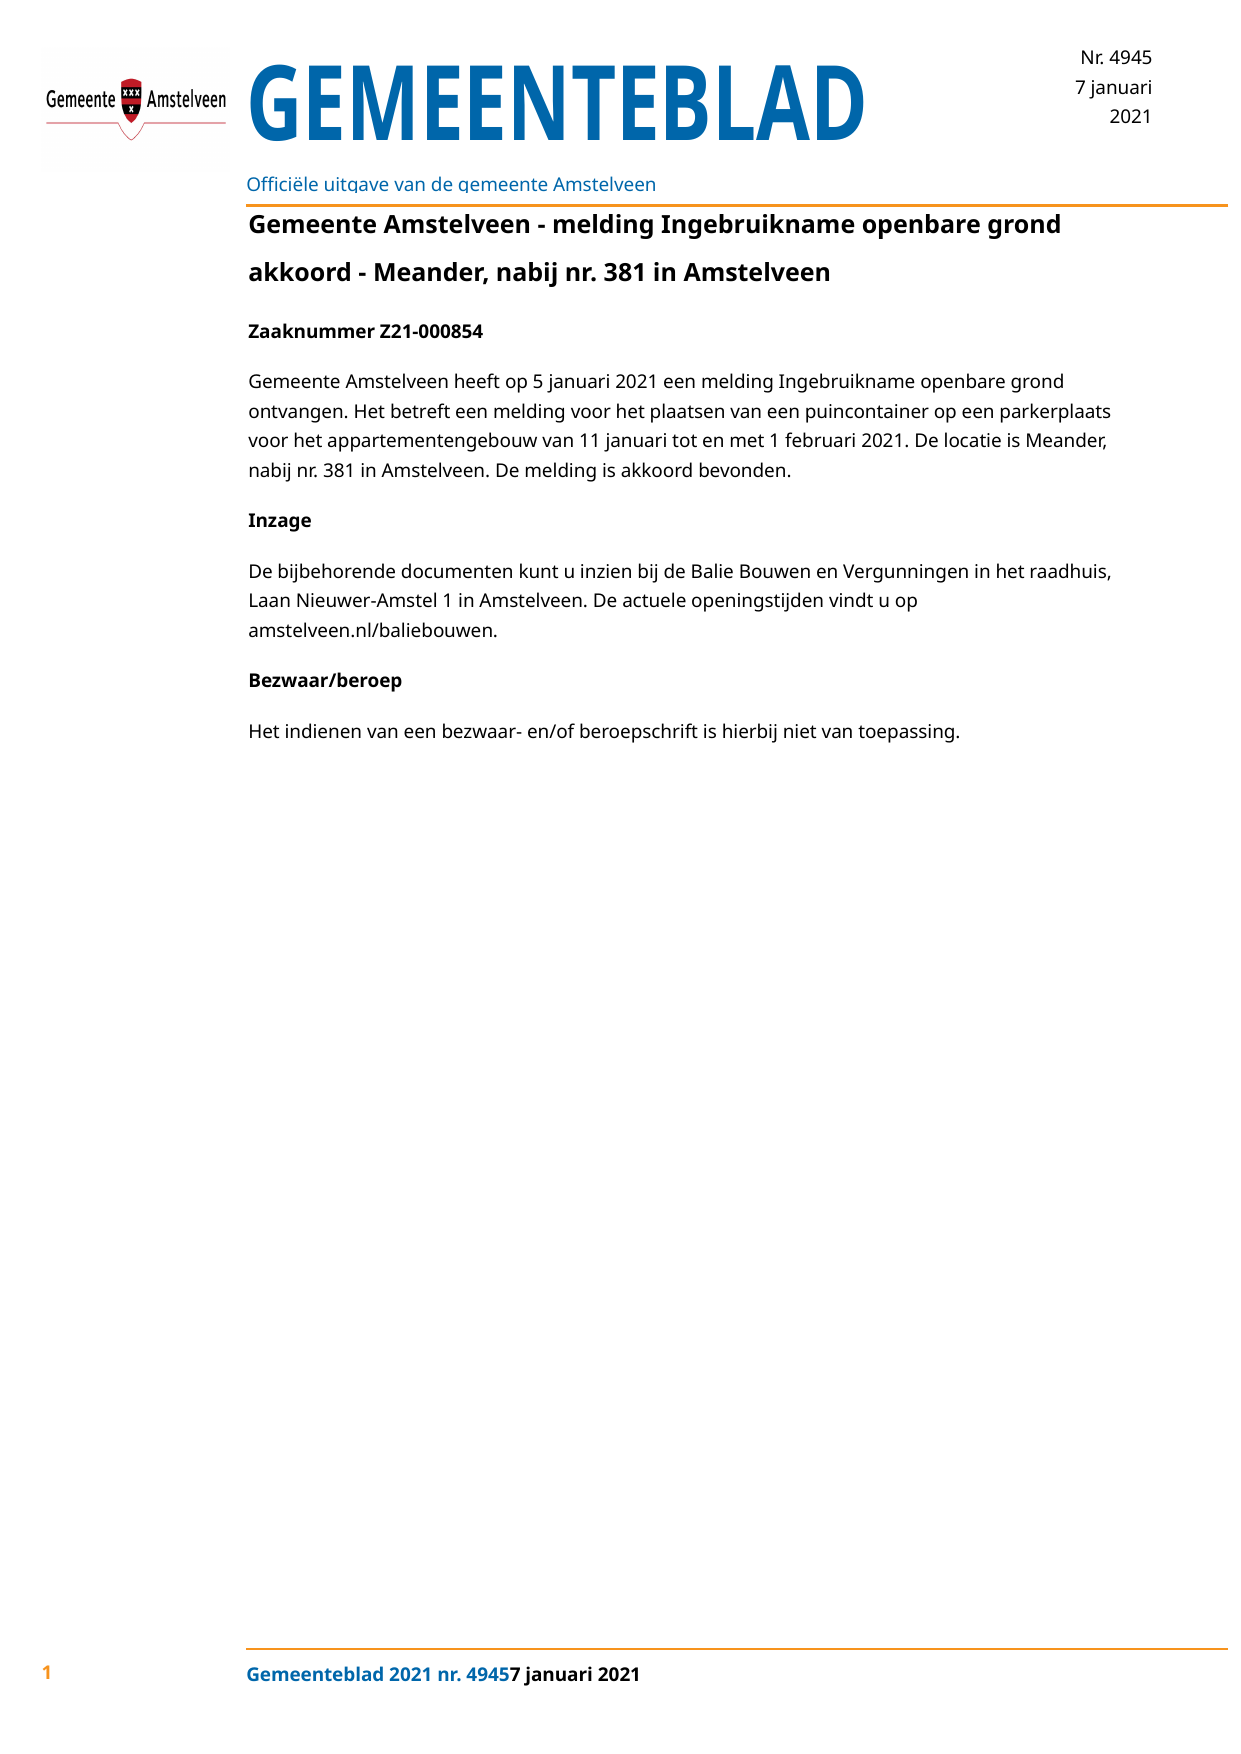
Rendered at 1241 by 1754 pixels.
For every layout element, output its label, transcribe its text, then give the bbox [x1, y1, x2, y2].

text Gemeente Amstelveen - melding Ingebruikname openbare grond akkoord - Meander, nabij nr. 381 in Amstelveen [248, 207, 1152, 288]
text Gemeente Amstelveen heeft op 5 januari 2021 een melding Ingebruikname openbare grond ontvangen. Het betreft een melding voor het plaatsen van een puincontainer op een parkerplaats voor het appartementengebouw van 11 januari tot en met 1 februari 2021. De locatie is Meander, nabij nr. 381 in Amstelveen. De melding is akkoord bevonden. [248, 368, 1152, 483]
text Bezwaar/beroep [248, 667, 1152, 693]
picture [41, 47, 231, 172]
text Zaaknummer Z21-000854 [248, 318, 1152, 344]
text Inzage [248, 507, 1152, 533]
text Het indienen van een bezwaar- en/of beroepschrift is hierbij niet van toepassing. [248, 718, 1152, 744]
text De bijbehorende documenten kunt u inzien bij de Balie Bouwen en Vergunningen in het raadhuis, Laan Nieuwer-Amstel 1 in Amstelveen. De actuele openingstijden vindt u op amstelveen.nl/baliebouwen. [248, 558, 1152, 643]
